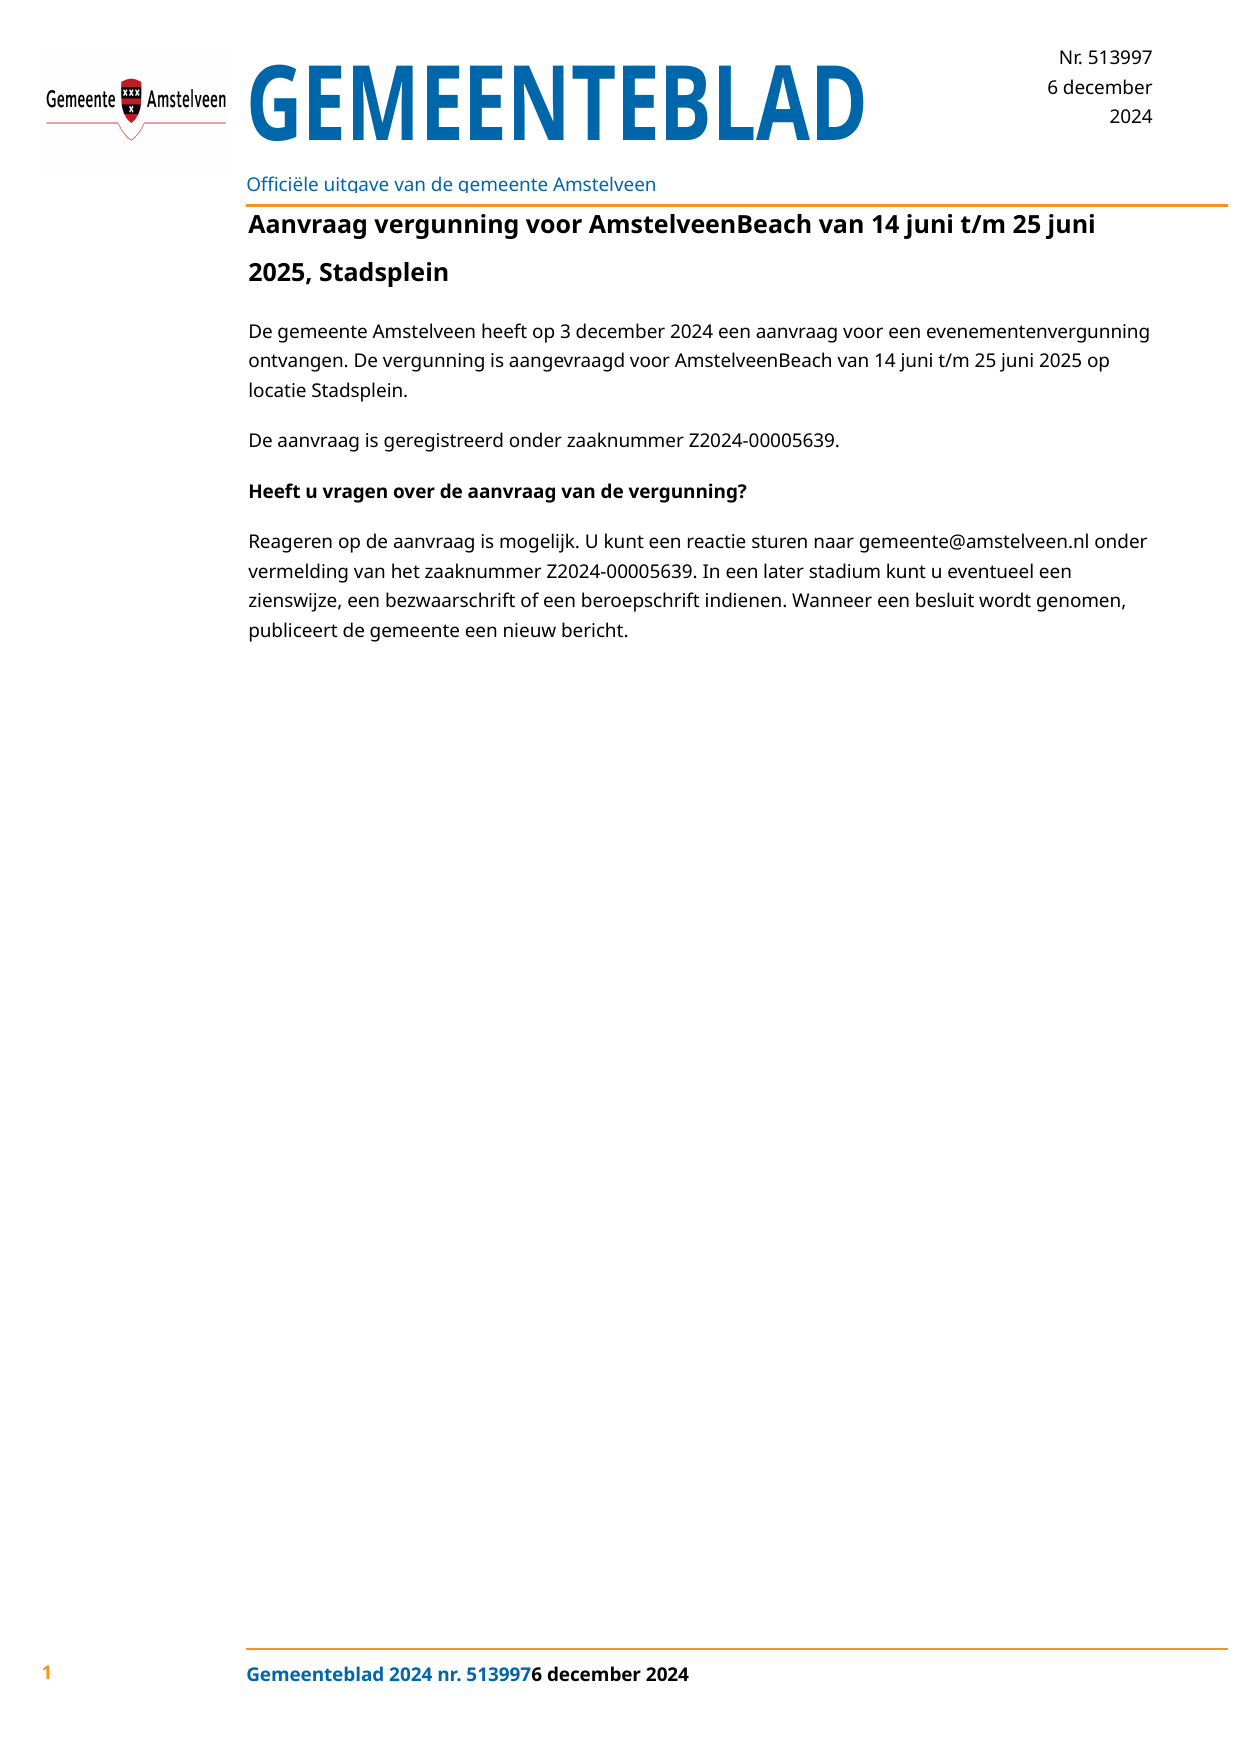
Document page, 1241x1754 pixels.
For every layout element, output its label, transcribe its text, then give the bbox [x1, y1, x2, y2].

text De aanvraag is geregistreerd onder zaaknummer Z2024-00005639. [248, 427, 1152, 453]
text Heeft u vragen over de aanvraag van de vergunning? [248, 478, 1152, 504]
text Aanvraag vergunning voor AmstelveenBeach van 14 juni t/m 25 juni 2025, Stadsplein [248, 207, 1152, 288]
text De gemeente Amstelveen heeft op 3 december 2024 een aanvraag voor een evenementenvergunning ontvangen. De vergunning is aangevraagd voor AmstelveenBeach van 14 juni t/m 25 juni 2025 op locatie Stadsplein. [248, 318, 1152, 403]
text Reageren op de aanvraag is mogelijk. U kunt een reactie sturen naar gemeente@amstelveen.nl onder vermelding van het zaaknummer Z2024-00005639. In een later stadium kunt u eventueel een zienswijze, een bezwaarschrift of een beroepschrift indienen. Wanneer een besluit wordt genomen, publiceert de gemeente een nieuw bericht. [248, 528, 1152, 643]
picture [41, 47, 231, 172]
